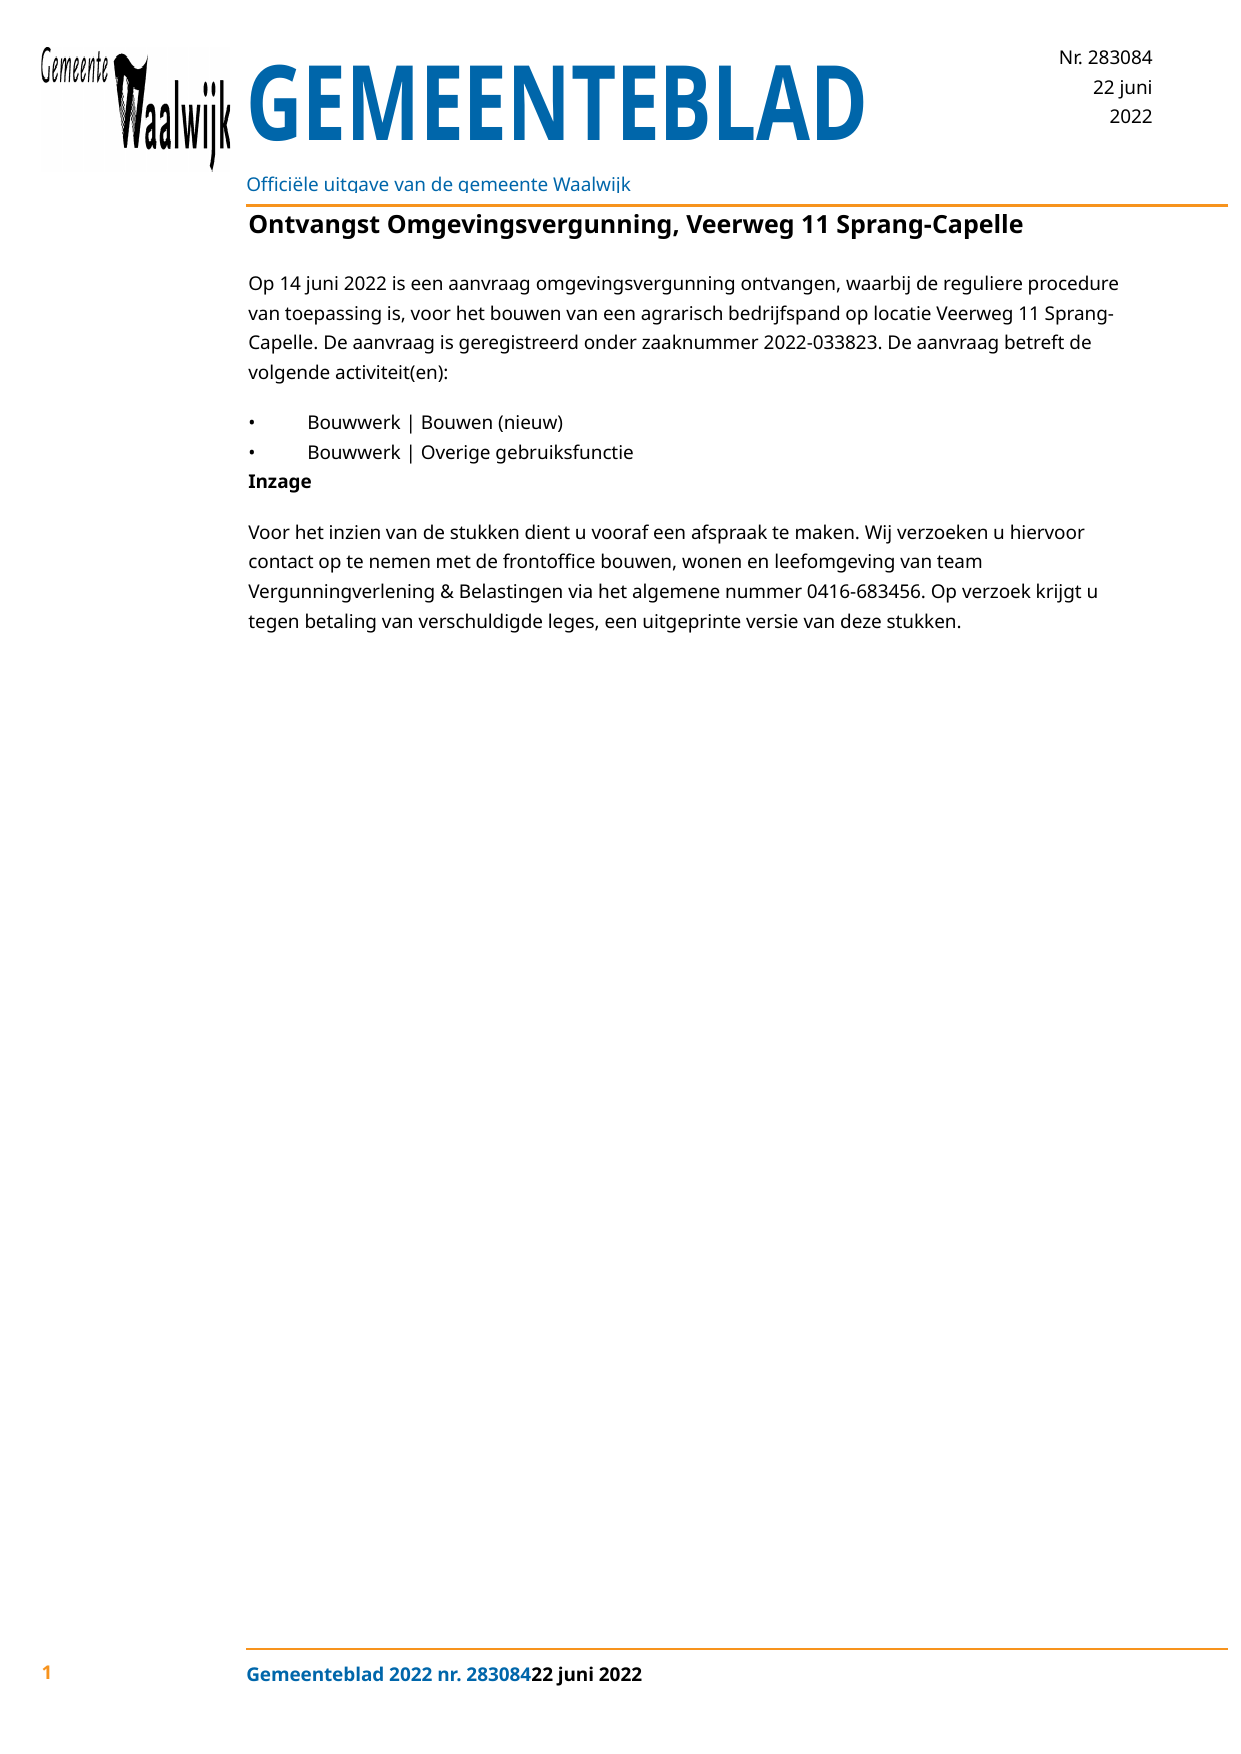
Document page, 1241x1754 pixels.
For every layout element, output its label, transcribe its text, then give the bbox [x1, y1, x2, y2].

picture [41, 47, 231, 172]
list Bouwwerk | Overige gebruiksfunctie [248, 439, 1152, 465]
text Inzage [248, 469, 1152, 494]
text Op 14 juni 2022 is een aanvraag omgevingsvergunning ontvangen, waarbij de reguliere procedure van toepassing is, voor het bouwen van een agrarisch bedrijfspand op locatie Veerweg 11 Sprang-Capelle. De aanvraag is geregistreerd onder zaaknummer 2022-033823. De aanvraag betreft de volgende activiteit(en): [248, 270, 1152, 385]
text Voor het inzien van de stukken dient u vooraf een afspraak te maken. Wij verzoeken u hiervoor contact op te nemen met de frontoffice bouwen, wonen en leefomgeving van team Vergunningverlening & Belastingen via het algemene nummer 0416-683456. Op verzoek krijgt u tegen betaling van verschuldigde leges, een uitgeprinte versie van deze stukken. [248, 519, 1152, 633]
list Bouwwerk | Bouwen (nieuw) [248, 409, 1152, 435]
text Ontvangst Omgevingsvergunning, Veerweg 11 Sprang-Capelle [248, 207, 1152, 241]
